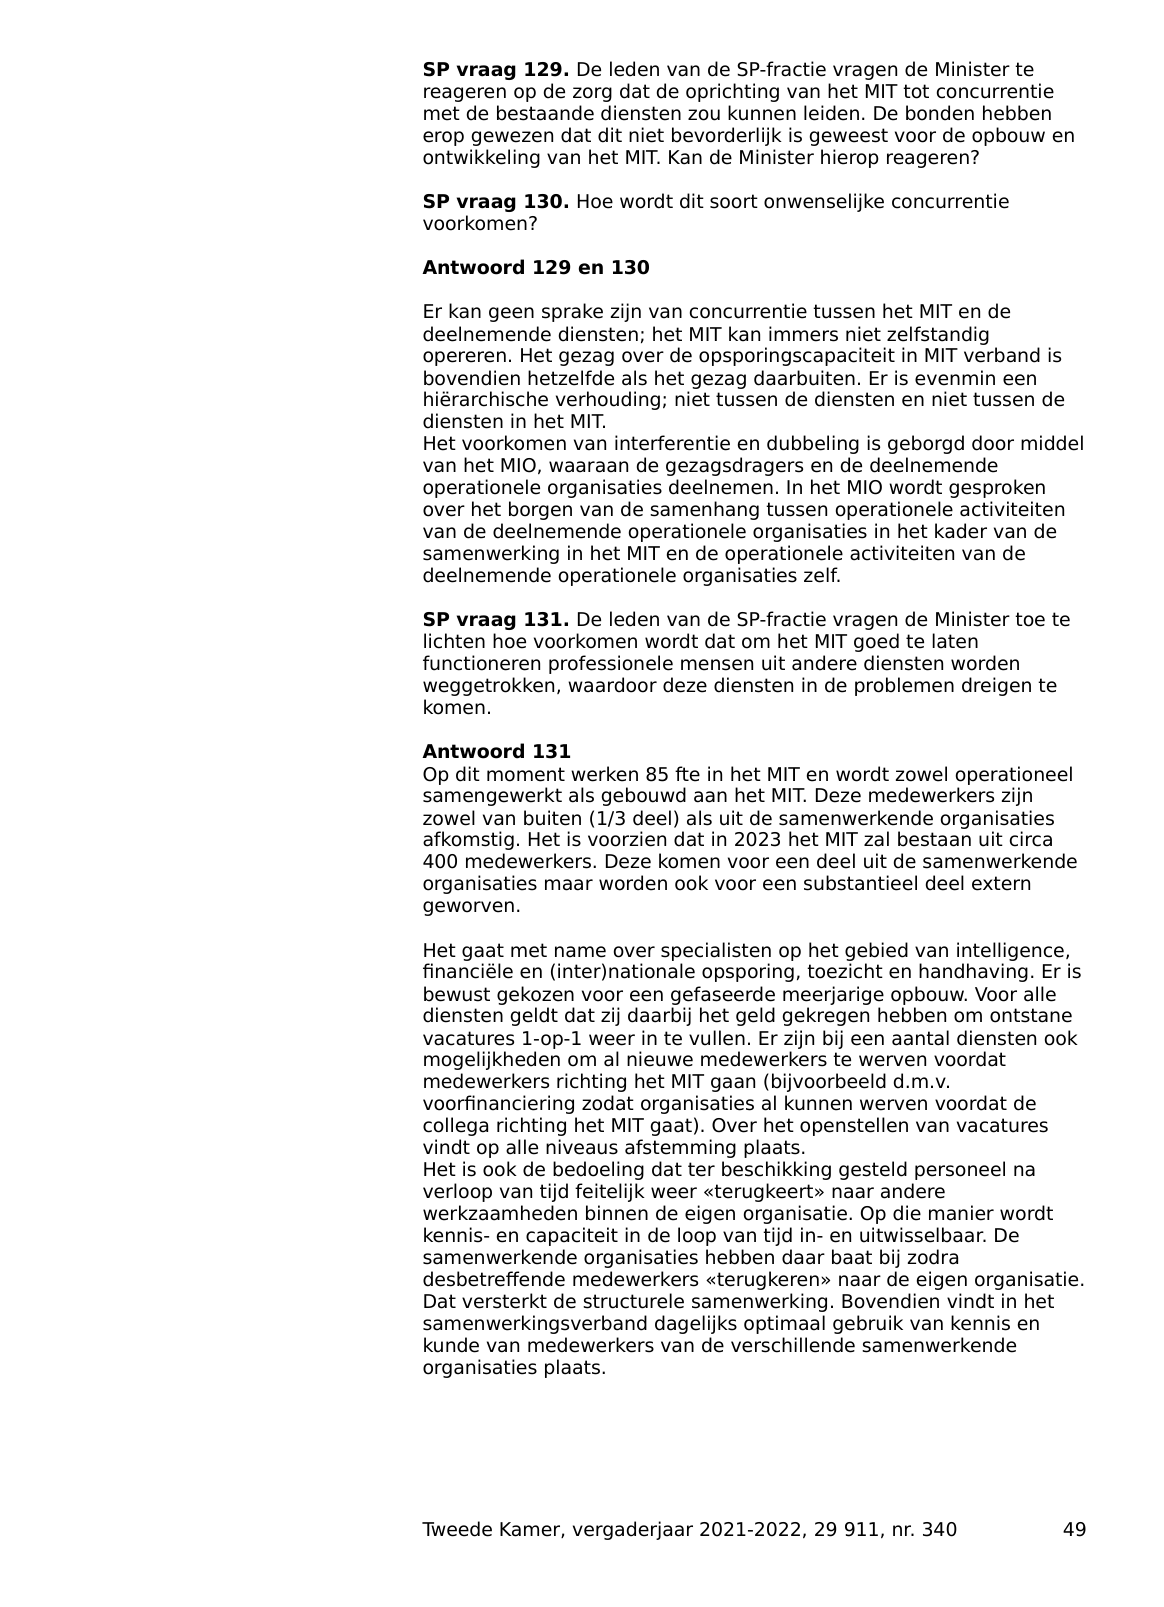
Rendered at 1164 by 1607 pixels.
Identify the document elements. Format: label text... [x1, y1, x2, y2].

text Het is ook de bedoeling dat ter beschikking gesteld personeel na verloop van tijd feitelijk weer «terugkeert» naar andere werkzaamheden binnen de eigen organisatie. Op die manier wordt kennis- en capaciteit in de loop van tijd in- en uitwisselbaar. De samenwerkende organisaties hebben daar baat bij zodra desbetreffende medewerkers «terugkeren» naar de eigen organisatie. Dat versterkt de structurele samenwerking. Bovendien vindt in het samenwerkingsverband dagelijks optimaal gebruik van kennis en kunde van medewerkers van de verschillende samenwerkende organisaties plaats. [422, 1159, 1087, 1379]
text Er kan geen sprake zijn van concurrentie tussen het MIT en de deelnemende diensten; het MIT kan immers niet zelfstandig opereren. Het gezag over de opsporingscapaciteit in MIT verband is bovendien hetzelfde als het gezag daarbuiten. Er is evenmin een hiërarchische verhouding; niet tussen de diensten en niet tussen de diensten in het MIT. [422, 301, 1087, 433]
subtitle Antwoord 131 [422, 741, 1087, 763]
subtitle Antwoord 129 en 130 [422, 257, 1087, 279]
text SP vraag 129. De leden van de SP-fractie vragen de Minister te reageren op de zorg dat de oprichting van het MIT tot concurrentie met de bestaande diensten zou kunnen leiden. De bonden hebben erop gewezen dat dit niet bevorderlijk is geweest voor de opbouw en ontwikkeling van het MIT. Kan de Minister hierop reageren? [422, 59, 1087, 169]
text SP vraag 131. De leden van de SP-fractie vragen de Minister toe te lichten hoe voorkomen wordt dat om het MIT goed te laten functioneren professionele mensen uit andere diensten worden weggetrokken, waardoor deze diensten in de problemen dreigen te komen. [422, 609, 1087, 719]
text SP vraag 130. Hoe wordt dit soort onwenselijke concurrentie voorkomen? [422, 191, 1087, 235]
text Op dit moment werken 85 fte in het MIT en wordt zowel operationeel samengewerkt als gebouwd aan het MIT. Deze medewerkers zijn zowel van buiten (1/3 deel) als uit de samenwerkende organisaties afkomstig. Het is voorzien dat in 2023 het MIT zal bestaan uit circa 400 medewerkers. Deze komen voor een deel uit de samenwerkende organisaties maar worden ook voor een substantieel deel extern geworven. [422, 763, 1087, 917]
text Het voorkomen van interferentie en dubbeling is geborgd door middel van het MIO, waaraan de gezagsdragers en de deelnemende operationele organisaties deelnemen. In het MIO wordt gesproken over het borgen van de samenhang tussen operationele activiteiten van de deelnemende operationele organisaties in het kader van de samenwerking in het MIT en de operationele activiteiten van de deelnemende operationele organisaties zelf. [422, 433, 1087, 587]
text Het gaat met name over specialisten op het gebied van intelligence, financiële en (inter)nationale opsporing, toezicht en handhaving. Er is bewust gekozen voor een gefaseerde meerjarige opbouw. Voor alle diensten geldt dat zij daarbij het geld gekregen hebben om ontstane vacatures 1-op-1 weer in te vullen. Er zijn bij een aantal diensten ook mogelijkheden om al nieuwe medewerkers te werven voordat medewerkers richting het MIT gaan (bijvoorbeeld d.m.v. voorfinanciering zodat organisaties al kunnen werven voordat de collega richting het MIT gaat). Over het openstellen van vacatures vindt op alle niveaus afstemming plaats. [422, 939, 1087, 1159]
